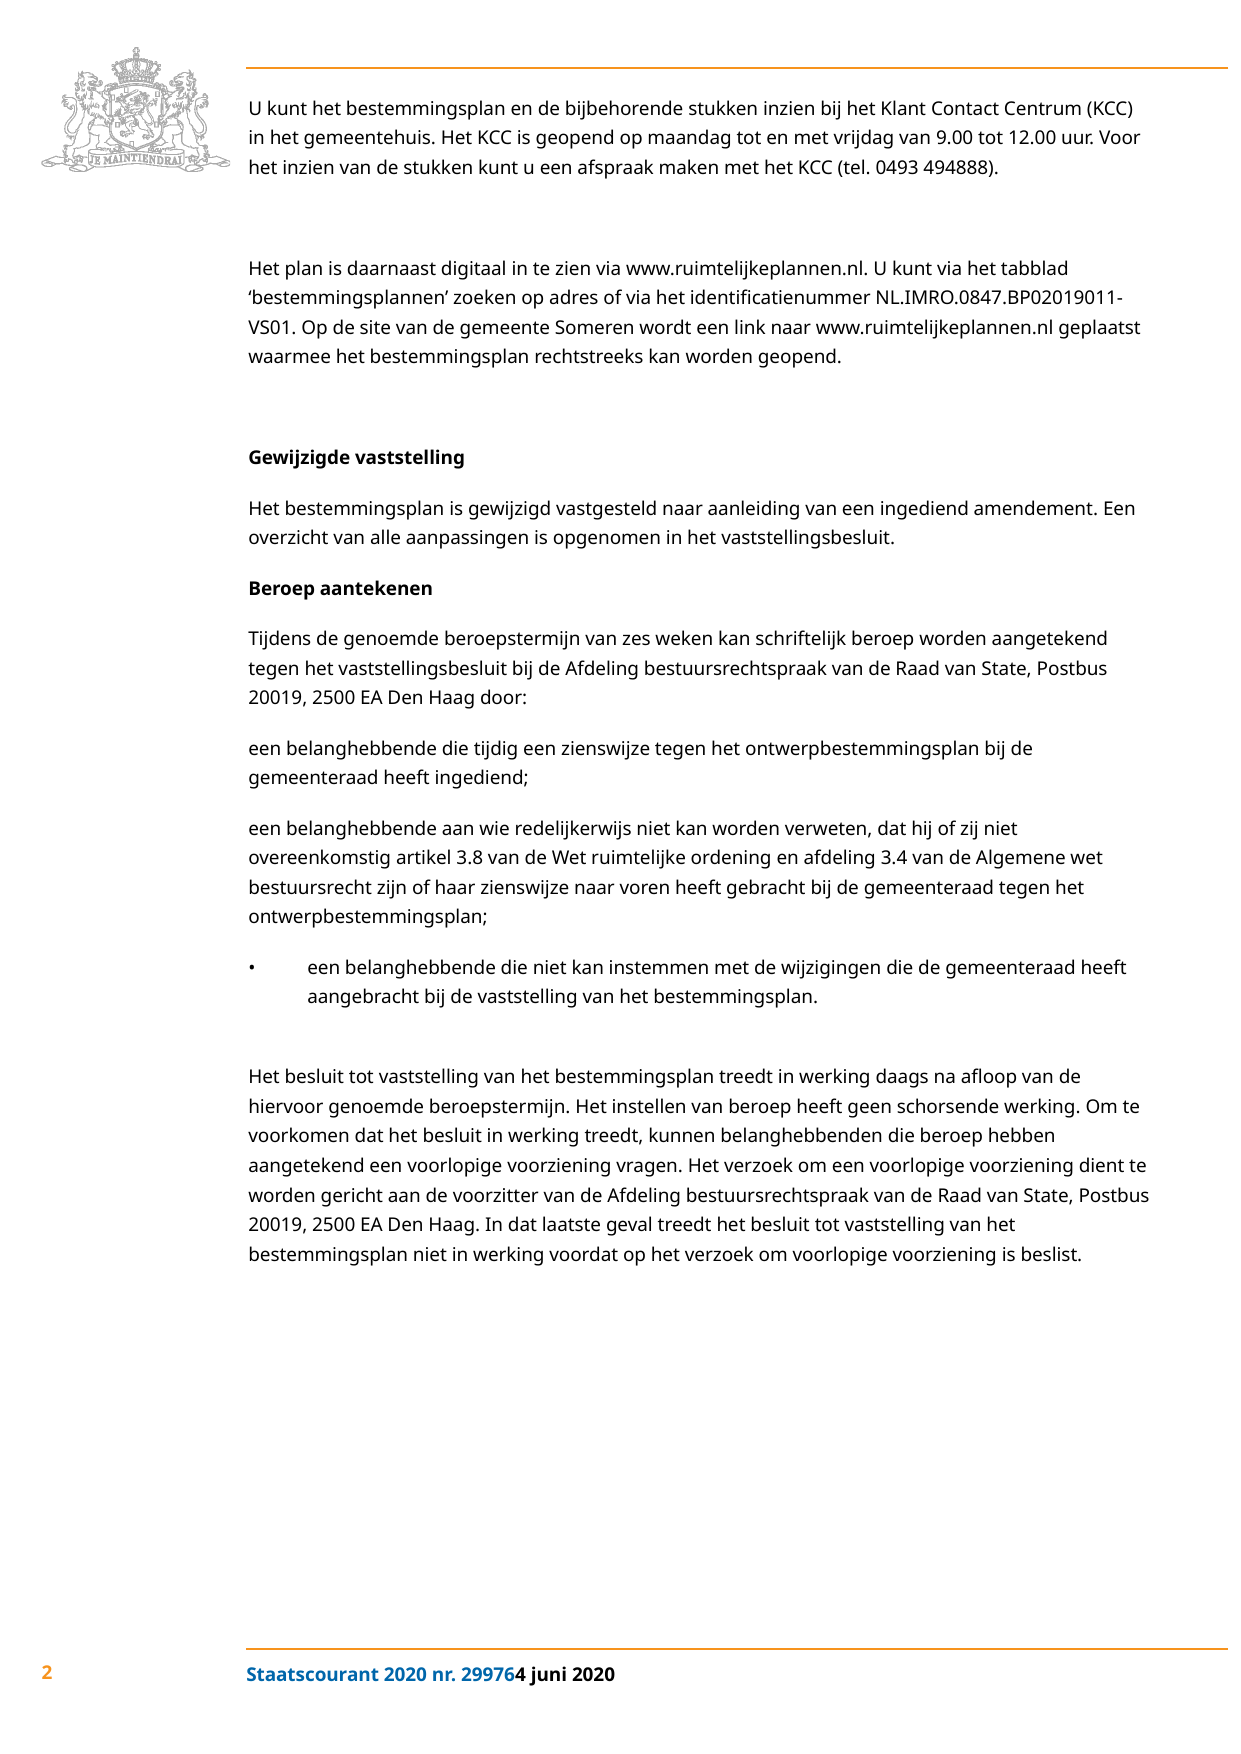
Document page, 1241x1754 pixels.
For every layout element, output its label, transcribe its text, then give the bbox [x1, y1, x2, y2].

text Tijdens de genoemde beroepstermijn van zes weken kan schriftelijk beroep worden aangetekend tegen het vaststellingsbesluit bij de Afdeling bestuursrechtspraak van de Raad van State, Postbus 20019, 2500 EA Den Haag door: [248, 625, 1152, 710]
text een belanghebbende die tijdig een zienswijze tegen het ontwerpbestemmingsplan bij de gemeenteraad heeft ingediend; [248, 735, 1152, 790]
picture [41, 47, 231, 172]
text een belanghebbende aan wie redelijkerwijs niet kan worden verweten, dat hij of zij niet overeenkomstig artikel 3.8 van de Wet ruimtelijke ordening en afdeling 3.4 van de Algemene wet bestuursrecht zijn of haar zienswijze naar voren heeft gebracht bij de gemeenteraad tegen het ontwerpbestemmingsplan; [248, 815, 1152, 929]
list een belanghebbende die niet kan instemmen met de wijzigingen die de gemeenteraad heeft aangebracht bij de vaststelling van het bestemmingsplan. [248, 954, 1152, 1009]
text U kunt het bestemmingsplan en de bijbehorende stukken inzien bij het Klant Contact Centrum (KCC) in het gemeentehuis. Het KCC is geopend op maandag tot en met vrijdag van 9.00 tot 12.00 uur. Voor het inzien van de stukken kunt u een afspraak maken met het KCC (tel. 0493 494888). [248, 95, 1152, 180]
text Het besluit tot vaststelling van het bestemmingsplan treedt in werking daags na afloop van de hiervoor genoemde beroepstermijn. Het instellen van beroep heeft geen schorsende werking. Om te voorkomen dat het besluit in werking treedt, kunnen belanghebbenden die beroep hebben aangetekend een voorlopige voorziening vragen. Het verzoek om een voorlopige voorziening dient te worden gericht aan de voorzitter van de Afdeling bestuursrechtspraak van de Raad van State, Postbus 20019, 2500 EA Den Haag. In dat laatste geval treedt het besluit tot vaststelling van het bestemmingsplan niet in werking voordat op het verzoek om voorlopige voorziening is beslist. [248, 1063, 1152, 1267]
text Gewijzigde vaststelling [248, 444, 1152, 470]
text Het bestemmingsplan is gewijzigd vastgesteld naar aanleiding van een ingediend amendement. Een overzicht van alle aanpassingen is opgenomen in het vaststellingsbesluit. [248, 495, 1152, 550]
text Het plan is daarnaast digitaal in te zien via www.ruimtelijkeplannen.nl. U kunt via het tabblad ‘bestemmingsplannen’ zoeken op adres of via het identificatienummer NL.IMRO.0847.BP02019011-VS01. Op de site van de gemeente Someren wordt een link naar www.ruimtelijkeplannen.nl geplaatst waarmee het bestemmingsplan rechtstreeks kan worden geopend. [248, 255, 1152, 369]
text Beroep aantekenen [248, 575, 1152, 601]
